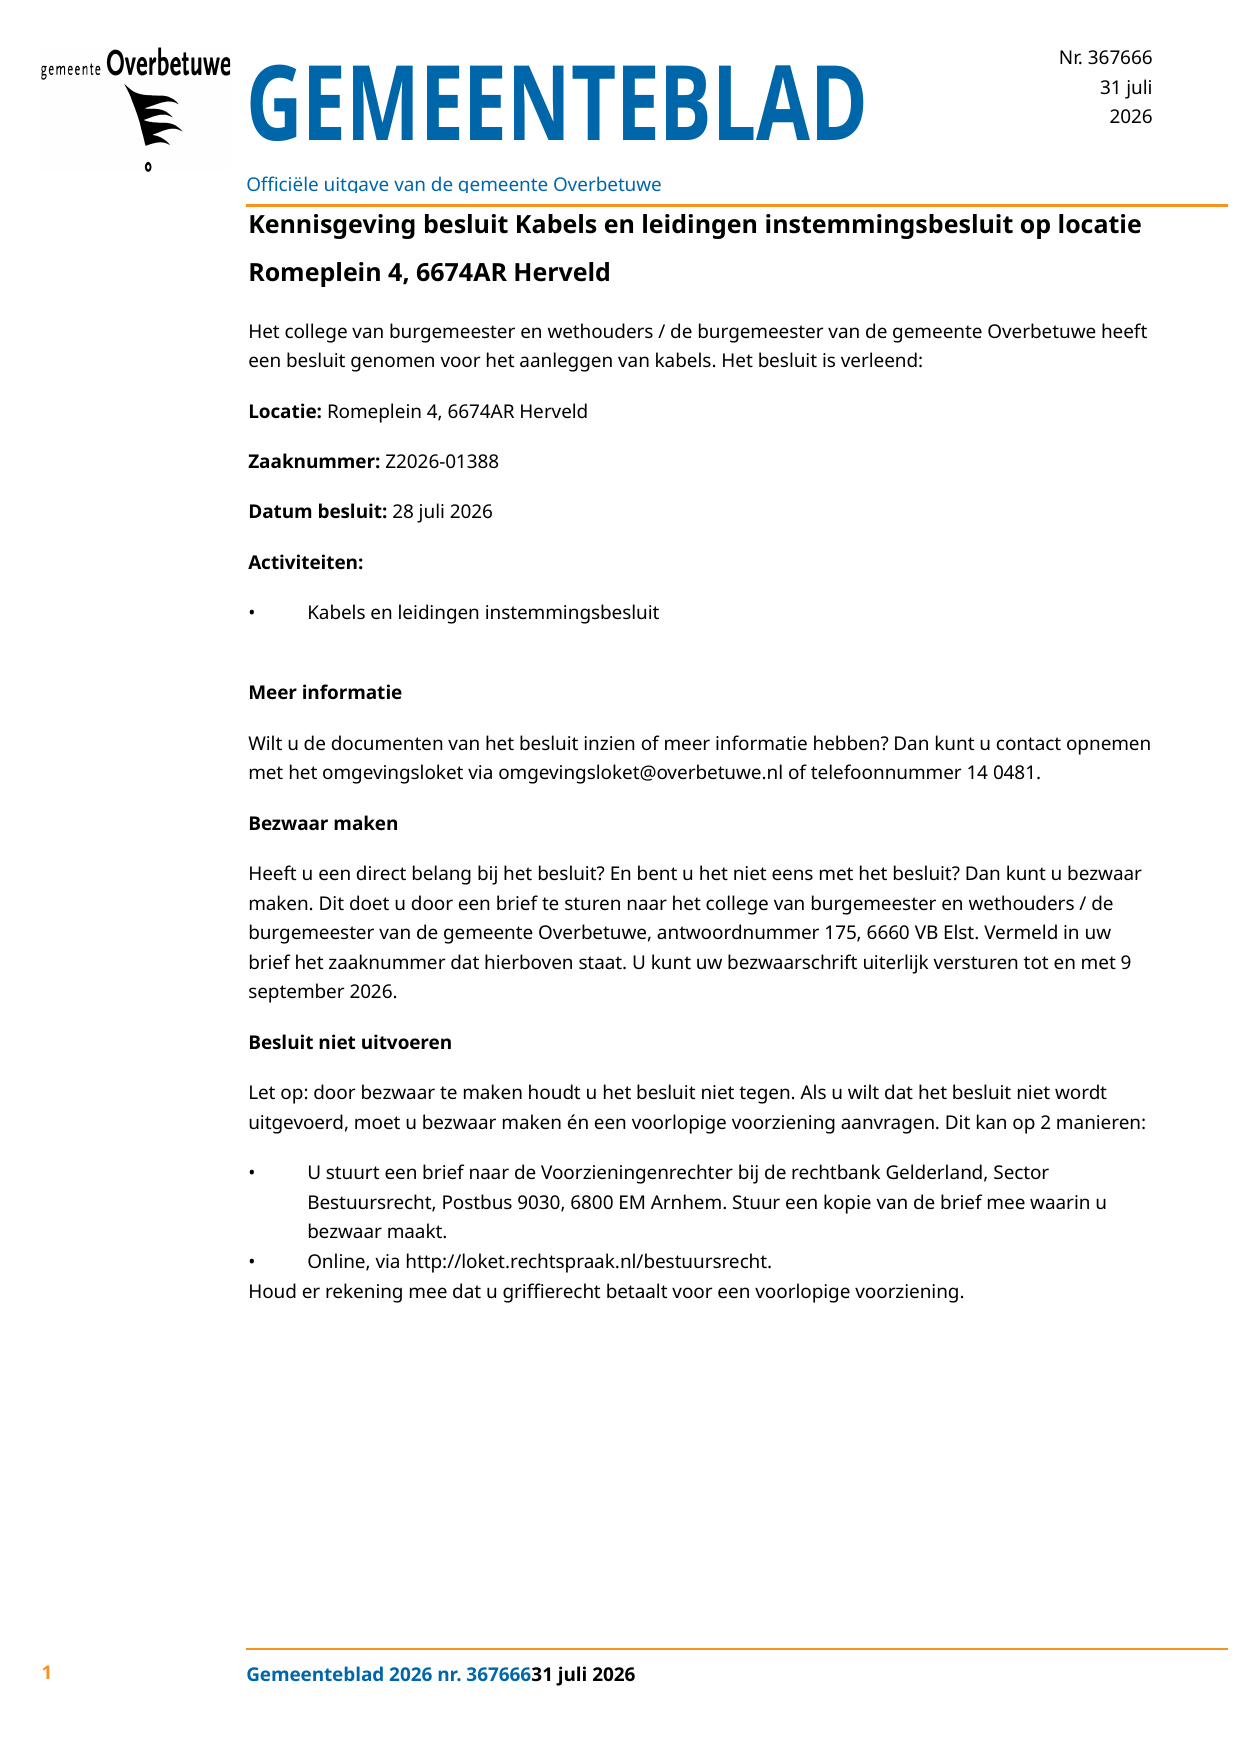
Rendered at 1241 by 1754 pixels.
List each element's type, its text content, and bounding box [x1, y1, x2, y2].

text Zaaknummer: Z2026-01388 [248, 448, 1152, 474]
text Activiteiten: [248, 549, 1152, 575]
text Meer informatie [248, 679, 1152, 705]
list U stuurt een brief naar de Voorzieningenrechter bij de rechtbank Gelderland, Sector Bestuursrecht, Postbus 9030, 6800 EM Arnhem. Stuur een kopie van de brief mee waarin u bezwaar maakt. [248, 1159, 1152, 1244]
text Kennisgeving besluit Kabels en leidingen instemmingsbesluit op locatie Romeplein 4, 6674AR Herveld [248, 207, 1152, 288]
list Online, via http://loket.rechtspraak.nl/bestuursrecht. [248, 1248, 1152, 1274]
text Bezwaar maken [248, 810, 1152, 836]
text Let op: door bezwaar te maken houdt u het besluit niet tegen. Als u wilt dat het besluit niet wordt uitgevoerd, moet u bezwaar maken én een voorlopige voorziening aanvragen. Dit kan op 2 manieren: [248, 1079, 1152, 1135]
picture [41, 47, 231, 172]
text Wilt u de documenten van het besluit inzien of meer informatie hebben? Dan kunt u contact opnemen met het omgevingsloket via omgevingsloket@overbetuwe.nl of telefoonnummer 14 0481. [248, 730, 1152, 785]
text Locatie: Romeplein 4, 6674AR Herveld [248, 398, 1152, 424]
text Het college van burgemeester en wethouders / de burgemeester van de gemeente Overbetuwe heeft een besluit genomen voor het aanleggen van kabels. Het besluit is verleend: [248, 318, 1152, 373]
text Heeft u een direct belang bij het besluit? En bent u het niet eens met het besluit? Dan kunt u bezwaar maken. Dit doet u door een brief te sturen naar het college van burgemeester en wethouders / de burgemeester van de gemeente Overbetuwe, antwoordnummer 175, 6660 VB Elst. Vermeld in uw brief het zaaknummer dat hierboven staat. U kunt uw bezwaarschrift uiterlijk versturen tot en met 9 september 2026. [248, 860, 1152, 1004]
text Houd er rekening mee dat u griffierecht betaalt voor een voorlopige voorziening. [248, 1278, 1152, 1304]
list Kabels en leidingen instemmingsbesluit [248, 599, 1152, 625]
text Datum besluit: 28 juli 2026 [248, 499, 1152, 524]
text Besluit niet uitvoeren [248, 1029, 1152, 1055]
